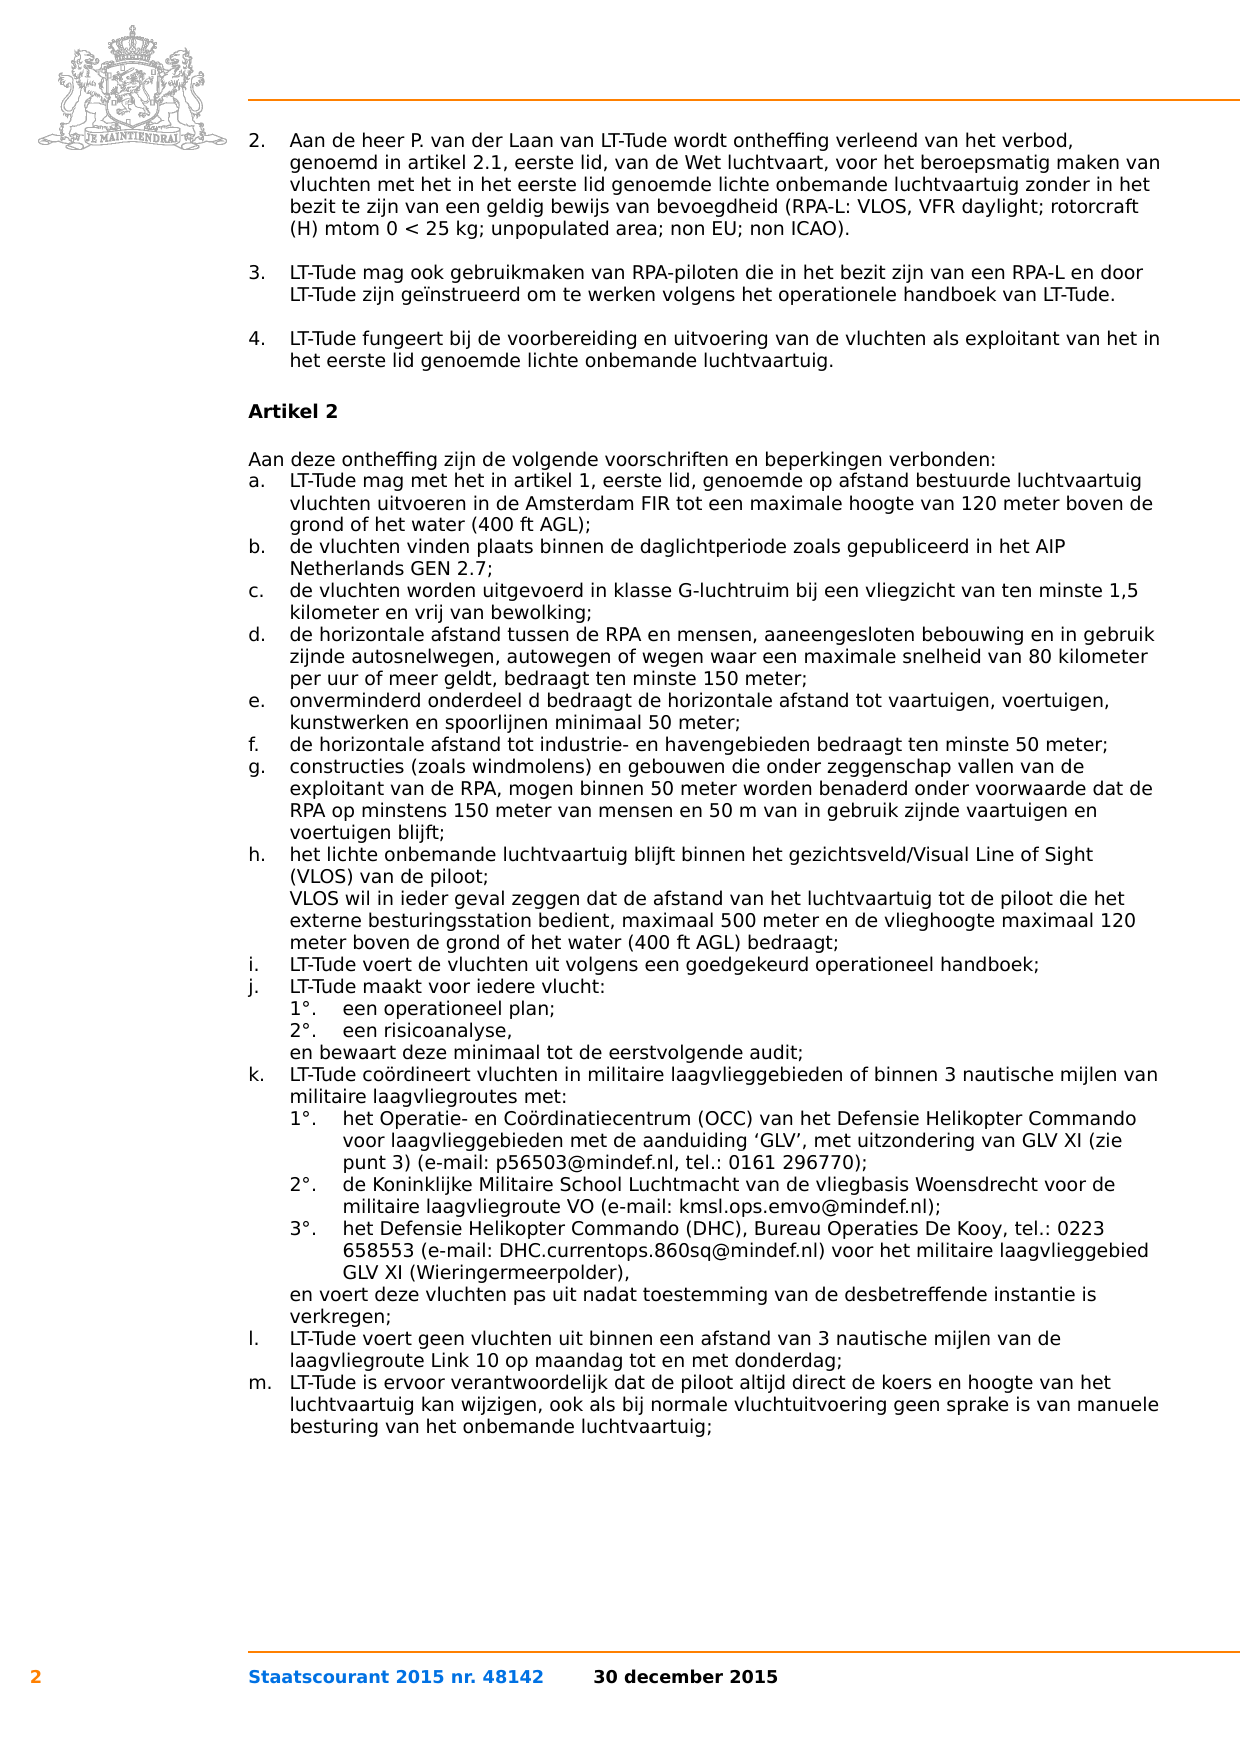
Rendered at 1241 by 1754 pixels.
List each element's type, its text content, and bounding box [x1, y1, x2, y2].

text 1°. het Operatie- en Coördinatiecentrum (OCC) van het Defensie Helikopter Commando voor laagvlieggebieden met de aanduiding ‘GLV’, met uitzondering van GLV XI (zie punt 3) (e-mail: p56503@mindef.nl, tel.: 0161 296770); [289, 1108, 1163, 1174]
text a. LT-Tude mag met het in artikel 1, eerste lid, genoemde op afstand bestuurde luchtvaartuig vluchten uitvoeren in de Amsterdam FIR tot een maximale hoogte van 120 meter boven de grond of het water (400 ft AGL); [248, 470, 1163, 536]
text g. constructies (zoals windmolens) en gebouwen die onder zeggenschap vallen van de exploitant van de RPA, mogen binnen 50 meter worden benaderd onder voorwaarde dat de RPA op minstens 150 meter van mensen en 50 m van in gebruik zijnde vaartuigen en voertuigen blijft; [248, 756, 1163, 844]
subtitle Artikel 2 [248, 401, 1163, 423]
text i. LT-Tude voert de vluchten uit volgens een goedgekeurd operationeel handboek; [248, 954, 1163, 976]
text 4. LT-Tude fungeert bij de voorbereiding en uitvoering van de vluchten als exploitant van het in het eerste lid genoemde lichte onbemande luchtvaartuig. [248, 327, 1163, 371]
text j. LT-Tude maakt voor iedere vlucht: [248, 976, 1163, 998]
text 2°. de Koninklijke Militaire School Luchtmacht van de vliegbasis Woensdrecht voor de militaire laagvliegroute VO (e-mail: kmsl.ops.emvo@mindef.nl); [289, 1174, 1163, 1218]
text 3°. het Defensie Helikopter Commando (DHC), Bureau Operaties De Kooy, tel.: 0223 658553 (e-mail: DHC.currentops.860sq@mindef.nl) voor het militaire laagvlieggebied GLV XI (Wieringermeerpolder), [289, 1218, 1163, 1284]
text en bewaart deze minimaal tot de eerstvolgende audit; [289, 1042, 1163, 1064]
text l. LT-Tude voert geen vluchten uit binnen een afstand van 3 nautische mijlen van de laagvliegroute Link 10 op maandag tot en met donderdag; [248, 1328, 1163, 1372]
text m. LT-Tude is ervoor verantwoordelijk dat de piloot altijd direct de koers en hoogte van het luchtvaartuig kan wijzigen, ook als bij normale vluchtuitvoering geen sprake is van manuele besturing van het onbemande luchtvaartuig; [248, 1372, 1163, 1437]
text 2°. een risicoanalyse, [289, 1020, 1163, 1042]
picture [38, 25, 227, 150]
text c. de vluchten worden uitgevoerd in klasse G-luchtruim bij een vliegzicht van ten minste 1,5 kilometer en vrij van bewolking; [248, 580, 1163, 624]
text e. onverminderd onderdeel d bedraagt de horizontale afstand tot vaartuigen, voertuigen, kunstwerken en spoorlijnen minimaal 50 meter; [248, 690, 1163, 734]
text en voert deze vluchten pas uit nadat toestemming van de desbetreffende instantie is verkregen; [289, 1284, 1163, 1328]
text 2. Aan de heer P. van der Laan van LT-Tude wordt ontheffing verleend van het verbod, genoemd in artikel 2.1, eerste lid, van de Wet luchtvaart, voor het beroepsmatig maken van vluchten met het in het eerste lid genoemde lichte onbemande luchtvaartuig zonder in het bezit te zijn van een geldig bewijs van bevoegdheid (RPA-L: VLOS, VFR daylight; rotorcraft (H) mtom 0 < 25 kg; unpopulated area; non EU; non ICAO). [248, 130, 1163, 240]
text VLOS wil in ieder geval zeggen dat de afstand van het luchtvaartuig tot de piloot die het externe besturingsstation bedient, maximaal 500 meter en de vlieghoogte maximaal 120 meter boven de grond of het water (400 ft AGL) bedraagt; [289, 888, 1163, 954]
text d. de horizontale afstand tussen de RPA en mensen, aaneengesloten bebouwing en in gebruik zijnde autosnelwegen, autowegen of wegen waar een maximale snelheid van 80 kilometer per uur of meer geldt, bedraagt ten minste 150 meter; [248, 624, 1163, 690]
text h. het lichte onbemande luchtvaartuig blijft binnen het gezichtsveld/Visual Line of Sight (VLOS) van de piloot; [248, 844, 1163, 888]
text b. de vluchten vinden plaats binnen de daglichtperiode zoals gepubliceerd in het AIP Netherlands GEN 2.7; [248, 536, 1163, 580]
text 1°. een operationeel plan; [289, 998, 1163, 1020]
text f. de horizontale afstand tot industrie- en havengebieden bedraagt ten minste 50 meter; [248, 734, 1163, 756]
text k. LT-Tude coördineert vluchten in militaire laagvlieggebieden of binnen 3 nautische mijlen van militaire laagvliegroutes met: [248, 1064, 1163, 1108]
text Aan deze ontheffing zijn de volgende voorschriften en beperkingen verbonden: [248, 448, 1163, 470]
text 3. LT-Tude mag ook gebruikmaken van RPA-piloten die in het bezit zijn van een RPA-L en door LT-Tude zijn geïnstrueerd om te werken volgens het operationele handboek van LT-Tude. [248, 262, 1163, 306]
